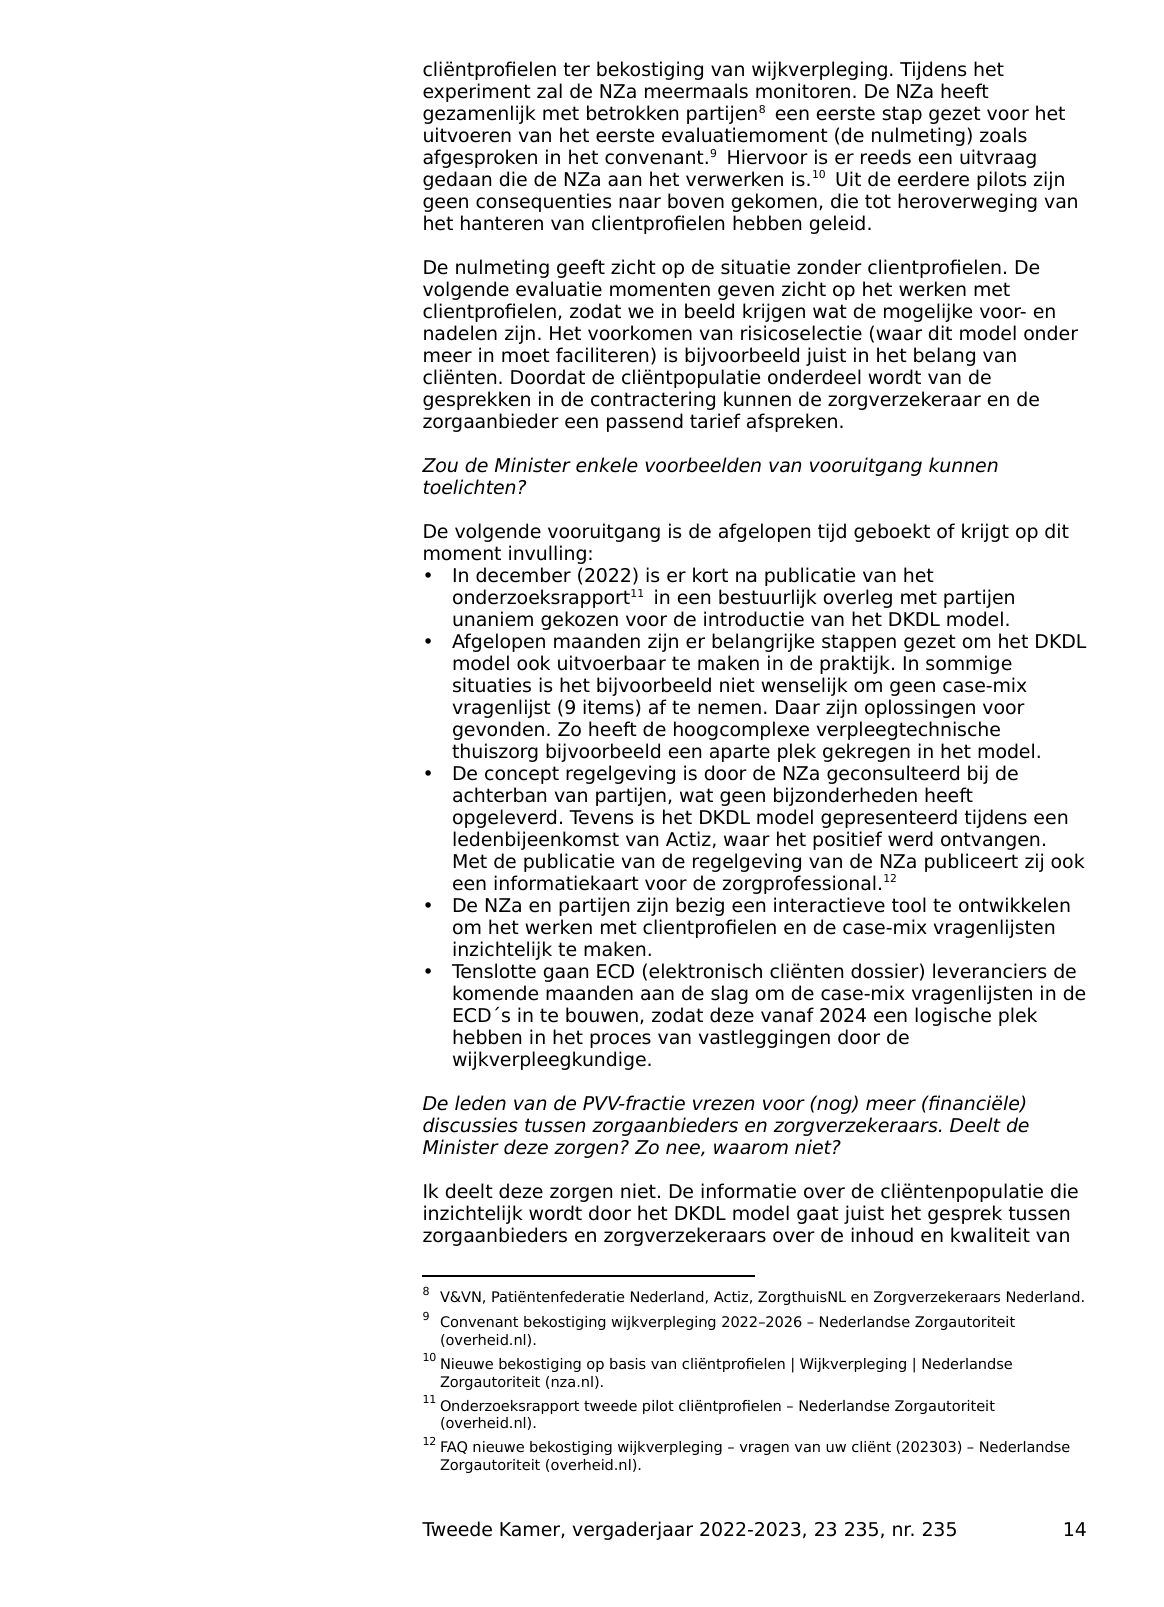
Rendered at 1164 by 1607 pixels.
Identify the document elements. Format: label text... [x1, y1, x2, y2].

text • De NZa en partijen zijn bezig een interactieve tool te ontwikkelen om het werken met clientprofielen en de case-mix vragenlijsten inzichtelijk te maken. [422, 895, 1087, 961]
text • De concept regelgeving is door de NZa geconsulteerd bij de achterban van partijen, wat geen bijzonderheden heeft opgeleverd. Tevens is het DKDL model gepresenteerd tijdens een ledenbijeenkomst van Actiz, waar het positief werd ontvangen. Met de publicatie van de regelgeving van de NZa publiceert zij ook een informatiekaart voor de zorgprofessional. [422, 763, 1087, 895]
text • Tenslotte gaan ECD (elektronisch cliënten dossier) leveranciers de komende maanden aan de slag om de case-mix vragenlijsten in de ECD´s in te bouwen, zodat deze vanaf 2024 een logische plek hebben in het proces van vastleggingen door de wijkverpleegkundige. [422, 961, 1087, 1071]
text • In december (2022) is er kort na publicatie van het onderzoeksrapport in een bestuurlijk overleg met partijen unaniem gekozen voor de introductie van het DKDL model. [422, 565, 1087, 631]
subtitle Zou de Minister enkele voorbeelden van vooruitgang kunnen toelichten? [422, 455, 1087, 499]
text • Afgelopen maanden zijn er belangrijke stappen gezet om het DKDL model ook uitvoerbaar te maken in de praktijk. In sommige situaties is het bijvoorbeeld niet wenselijk om geen case-mix vragenlijst (9 items) af te nemen. Daar zijn oplossingen voor gevonden. Zo heeft de hoogcomplexe verpleegtechnische thuiszorg bijvoorbeeld een aparte plek gekregen in het model. [422, 631, 1087, 763]
subtitle De leden van de PVV-fractie vrezen voor (nog) meer (financiële) discussies tussen zorgaanbieders en zorgverzekeraars. Deelt de Minister deze zorgen? Zo nee, waarom niet? [422, 1093, 1087, 1159]
text Onderzoeksrapport tweede pilot cliëntprofielen – Nederlandse Zorgautoriteit (overheid.nl). [422, 1393, 1087, 1432]
text Ik deelt deze zorgen niet. De informatie over de cliëntenpopulatie die inzichtelijk wordt door het DKDL model gaat juist het gesprek tussen zorgaanbieders en zorgverzekeraars over de inhoud en kwaliteit van [422, 1181, 1087, 1247]
text V&VN, Patiëntenfederatie Nederland, Actiz, ZorgthuisNL en Zorgverzekeraars Nederland. [422, 1285, 1087, 1307]
text Convenant bekostiging wijkverpleging 2022–2026 – Nederlandse Zorgautoriteit (overheid.nl). [422, 1310, 1087, 1349]
text De volgende vooruitgang is de afgelopen tijd geboekt of krijgt op dit moment invulling: [422, 521, 1087, 565]
text De nulmeting geeft zicht op de situatie zonder clientprofielen. De volgende evaluatie momenten geven zicht op het werken met clientprofielen, zodat we in beeld krijgen wat de mogelijke voor- en nadelen zijn. Het voorkomen van risicoselectie (waar dit model onder meer in moet faciliteren) is bijvoorbeeld juist in het belang van cliënten. Doordat de cliëntpopulatie onderdeel wordt van de gesprekken in de contractering kunnen de zorgverzekeraar en de zorgaanbieder een passend tarief afspreken. [422, 257, 1087, 433]
text FAQ nieuwe bekostiging wijkverpleging – vragen van uw cliënt (202303) – Nederlandse Zorgautoriteit (overheid.nl). [422, 1435, 1087, 1474]
text Nieuwe bekostiging op basis van cliëntprofielen | Wijkverpleging | Nederlandse Zorgautoriteit (nza.nl). [422, 1352, 1087, 1391]
text cliëntprofielen ter bekostiging van wijkverpleging. Tijdens het experiment zal de NZa meermaals monitoren. De NZa heeft gezamenlijk met betrokken partijen een eerste stap gezet voor het uitvoeren van het eerste evaluatiemoment (de nulmeting) zoals afgesproken in het convenant. Hiervoor is er reeds een uitvraag gedaan die de NZa aan het verwerken is. Uit de eerdere pilots zijn geen consequenties naar boven gekomen, die tot heroverweging van het hanteren van clientprofielen hebben geleid. [422, 59, 1087, 235]
